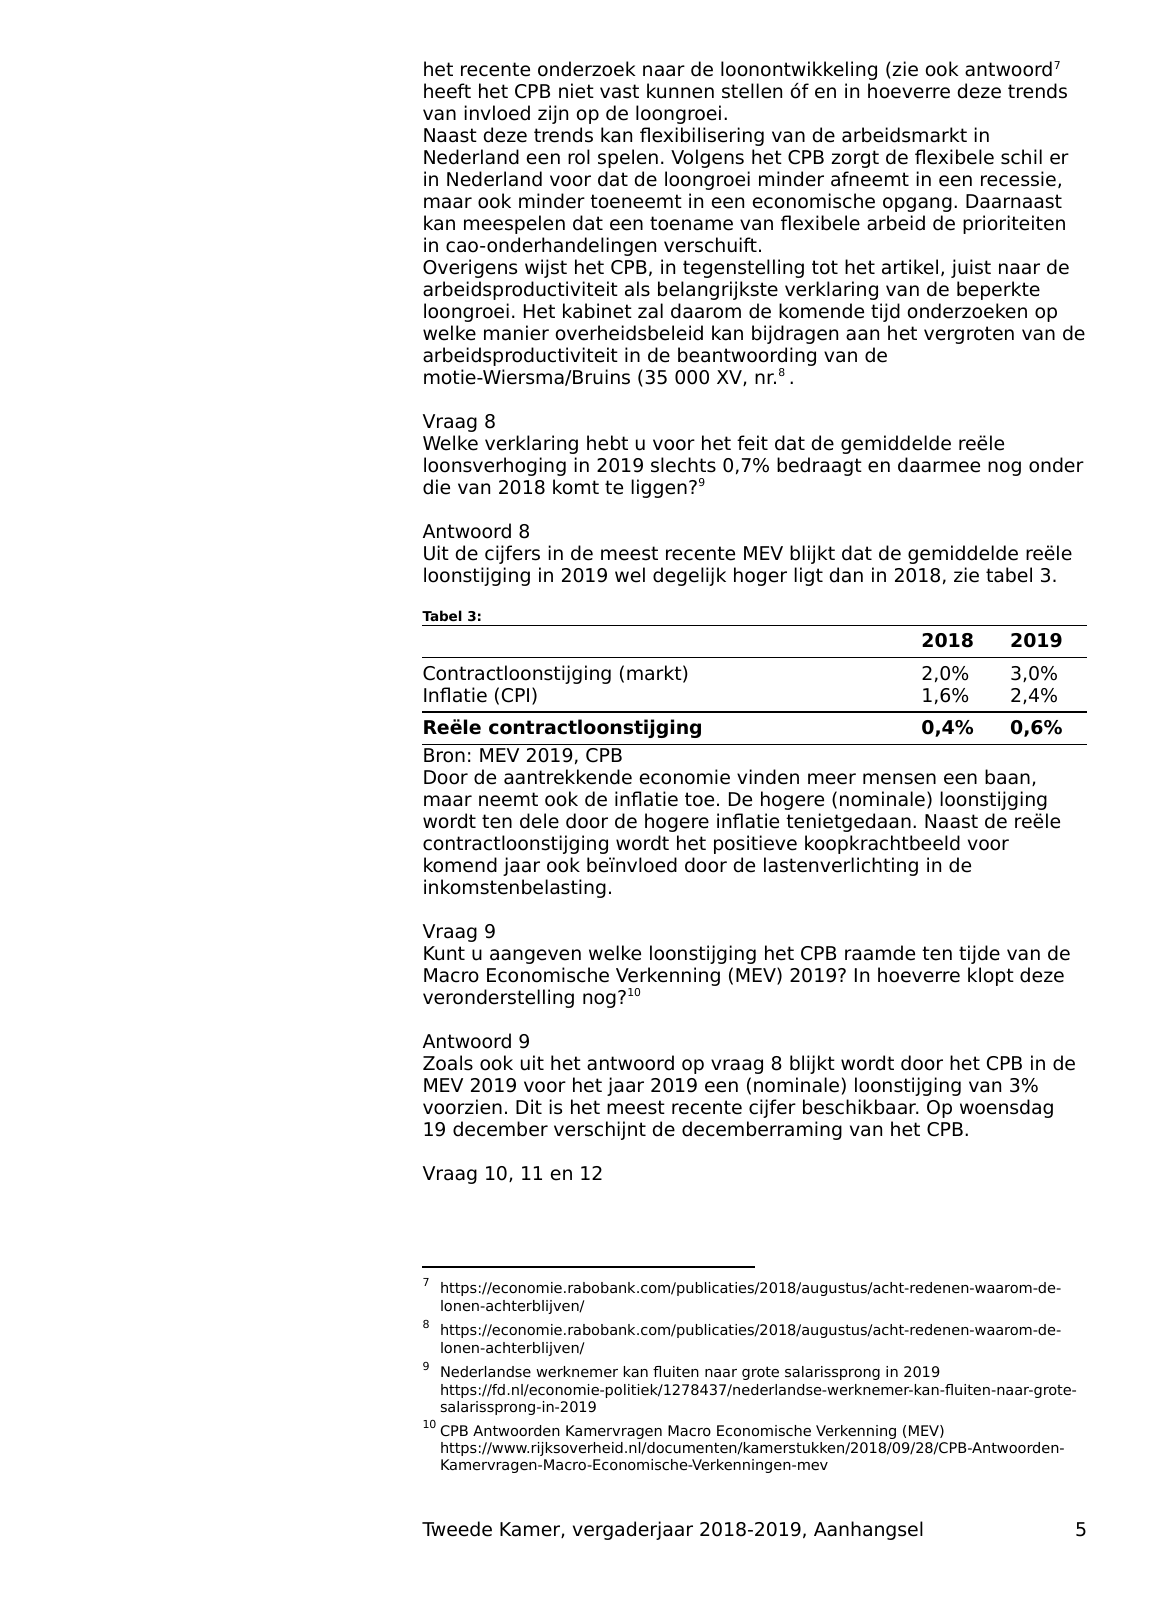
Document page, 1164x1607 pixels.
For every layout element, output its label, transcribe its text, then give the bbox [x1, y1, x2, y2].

table_cell 1,6% [915, 685, 1004, 711]
text Vraag 9 [422, 921, 1087, 943]
text Naast deze trends kan flexibilisering van de arbeidsmarkt in Nederland een rol spelen. Volgens het CPB zorgt de flexibele schil er in Nederland voor dat de loongroei minder afneemt in een recessie, maar ook minder toeneemt in een economische opgang. Daarnaast kan meespelen dat een toename van flexibele arbeid de prioriteiten in cao-onderhandelingen verschuift. [422, 125, 1087, 257]
table_cell 2,0% [915, 658, 1004, 685]
table_header Tabel 3: [422, 609, 1087, 624]
text CPB Antwoorden Kamervragen Macro Economische Verkenning (MEV) https://www.rijksoverheid.nl/documenten/kamerstukken/2018/09/28/CPB-Antwoorden-Kamervragen-Macro-Economische-Verkenningen-mev [422, 1418, 1087, 1474]
table_cell Inflatie (CPI) [422, 685, 915, 711]
text Antwoord 9 [422, 1031, 1087, 1053]
table_cell Contractloonstijging (markt) [422, 658, 915, 685]
table_cell Reële contractloonstijging [422, 713, 915, 744]
table_cell 2018 [915, 626, 1004, 657]
text Vraag 10, 11 en 12 [422, 1163, 1087, 1185]
table_cell Bron: MEV 2019, CPB [422, 745, 1087, 767]
text Antwoord 8 [422, 521, 1087, 543]
text https://economie.rabobank.com/publicaties/2018/augustus/acht-redenen-waarom-de-lonen-achterblijven/ [422, 1276, 1087, 1315]
text Nederlandse werknemer kan fluiten naar grote salarissprong in 2019 https://fd.nl/economie-politiek/1278437/nederlandse-werknemer-kan-fluiten-naar-grote-salarissprong-in-2019 [422, 1360, 1087, 1416]
text Uit de cijfers in de meest recente MEV blijkt dat de gemiddelde reële loonstijging in 2019 wel degelijk hoger ligt dan in 2018, zie tabel 3. [422, 543, 1087, 587]
table_cell 2,4% [1004, 685, 1087, 711]
text Zoals ook uit het antwoord op vraag 8 blijkt wordt door het CPB in de MEV 2019 voor het jaar 2019 een (nominale) loonstijging van 3% voorzien. Dit is het meest recente cijfer beschikbaar. Op woensdag 19 december verschijnt de decemberraming van het CPB. [422, 1053, 1087, 1141]
text Vraag 8 [422, 411, 1087, 433]
table_cell [422, 626, 915, 657]
text Door de aantrekkende economie vinden meer mensen een baan, maar neemt ook de inflatie toe. De hogere (nominale) loonstijging wordt ten dele door de hogere inflatie tenietgedaan. Naast de reële contractloonstijging wordt het positieve koopkrachtbeeld voor komend jaar ook beïnvloed door de lastenverlichting in de inkomstenbelasting. [422, 767, 1087, 899]
table_cell 0,4% [915, 713, 1004, 744]
text Overigens wijst het CPB, in tegenstelling tot het artikel, juist naar de arbeidsproductiviteit als belangrijkste verklaring van de beperkte loongroei. Het kabinet zal daarom de komende tijd onderzoeken op welke manier overheidsbeleid kan bijdragen aan het vergroten van de arbeidsproductiviteit in de beantwoording van de motie-Wiersma/Bruins (35 000 XV, nr.. [422, 257, 1087, 389]
text Kunt u aangeven welke loonstijging het CPB raamde ten tijde van de Macro Economische Verkenning (MEV) 2019? In hoeverre klopt deze veronderstelling nog? [422, 943, 1087, 1009]
table_cell 3,0% [1004, 658, 1087, 685]
text het recente onderzoek naar de loonontwikkeling (zie ook antwoord heeft het CPB niet vast kunnen stellen óf en in hoeverre deze trends van invloed zijn op de loongroei. [422, 59, 1087, 125]
text Welke verklaring hebt u voor het feit dat de gemiddelde reële loonsverhoging in 2019 slechts 0,7% bedraagt en daarmee nog onder die van 2018 komt te liggen? [422, 433, 1087, 499]
table_cell 0,6% [1004, 713, 1087, 744]
table_cell 2019 [1004, 626, 1087, 657]
text https://economie.rabobank.com/publicaties/2018/augustus/acht-redenen-waarom-de-lonen-achterblijven/ [422, 1318, 1087, 1357]
